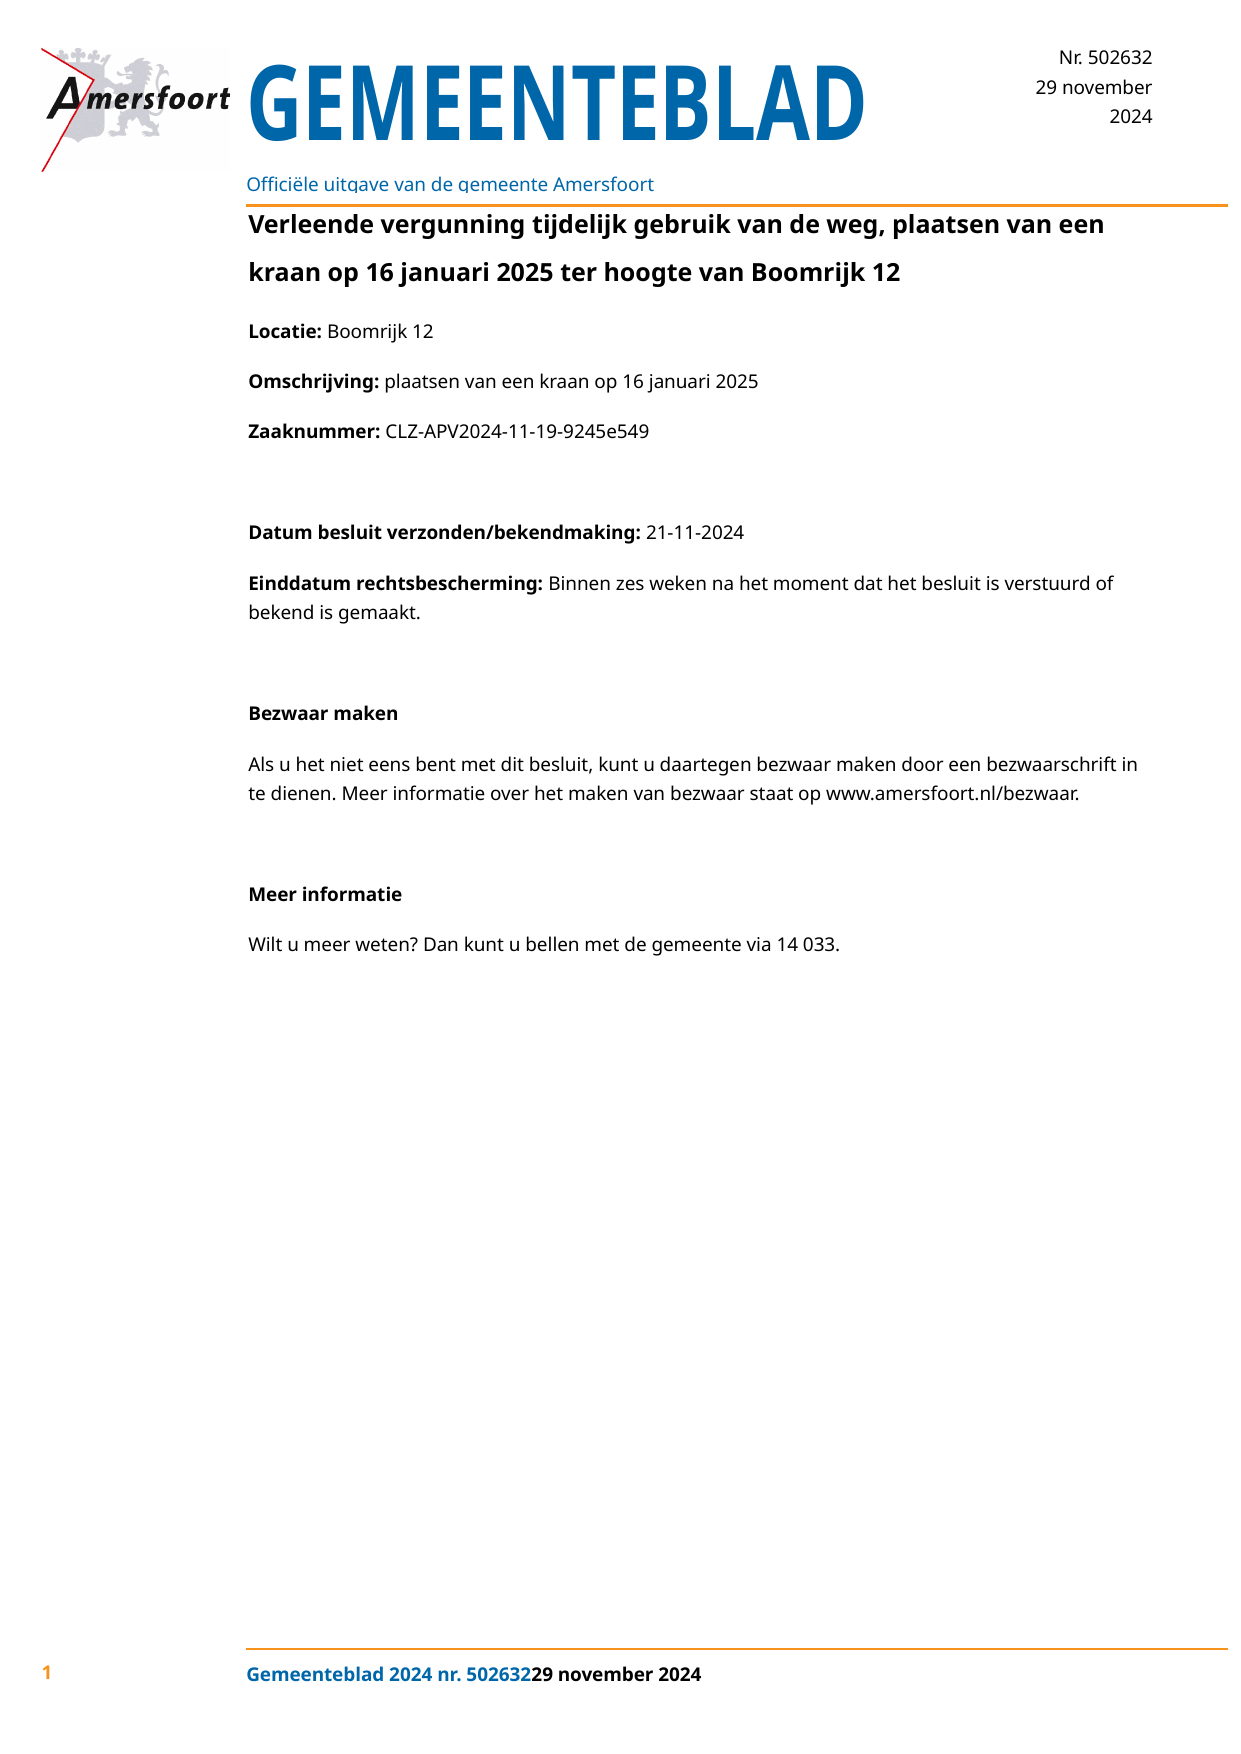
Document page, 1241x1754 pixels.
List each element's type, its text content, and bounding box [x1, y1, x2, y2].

text Bezwaar maken [248, 700, 1152, 726]
text Verleende vergunning tijdelijk gebruik van de weg, plaatsen van een kraan op 16 januari 2025 ter hoogte van Boomrijk 12 [248, 207, 1152, 288]
text Meer informatie [248, 881, 1152, 907]
picture [41, 47, 231, 172]
text Zaaknummer: CLZ-APV2024-11-19-9245e549 [248, 419, 1152, 444]
text Locatie: Boomrijk 12 [248, 318, 1152, 344]
text Datum besluit verzonden/bekendmaking: 21-11-2024 [248, 519, 1152, 545]
text Omschrijving: plaatsen van een kraan op 16 januari 2025 [248, 368, 1152, 394]
text Wilt u meer weten? Dan kunt u bellen met de gemeente via 14 033. [248, 932, 1152, 957]
text Als u het niet eens bent met dit besluit, kunt u daartegen bezwaar maken door een bezwaarschrift in te dienen. Meer informatie over het maken van bezwaar staat op www.amersfoort.nl/bezwaar. [248, 751, 1152, 806]
text Einddatum rechtsbescherming: Binnen zes weken na het moment dat het besluit is verstuurd of bekend is gemaakt. [248, 570, 1152, 625]
